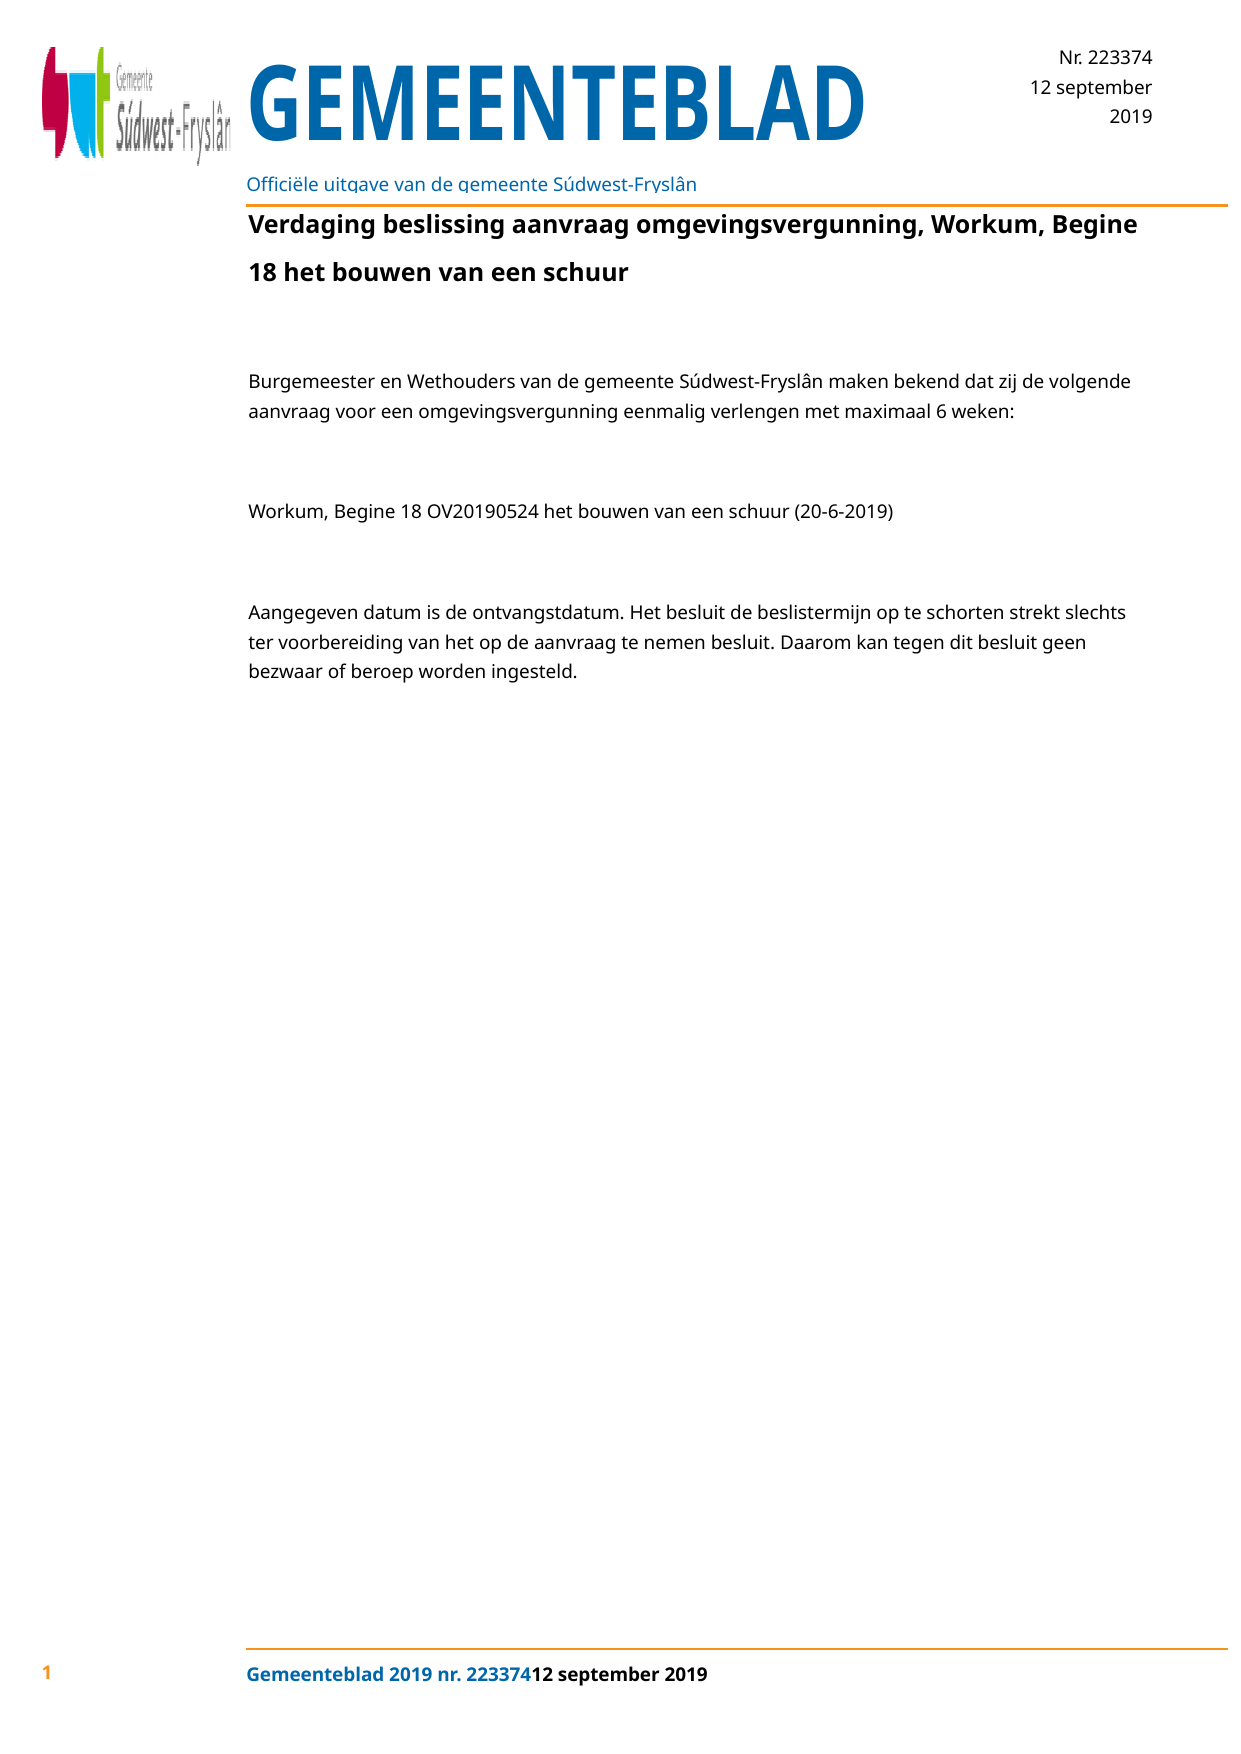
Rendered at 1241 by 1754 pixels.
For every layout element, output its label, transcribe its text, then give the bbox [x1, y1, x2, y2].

text Aangegeven datum is de ontvangstdatum. Het besluit de beslistermijn op te schorten strekt slechts ter voorbereiding van het op de aanvraag te nemen besluit. Daarom kan tegen dit besluit geen bezwaar of beroep worden ingesteld. [248, 599, 1152, 684]
picture [41, 47, 231, 172]
text Verdaging beslissing aanvraag omgevingsvergunning, Workum, Begine 18 het bouwen van een schuur [248, 207, 1152, 288]
text Burgemeester en Wethouders van de gemeente Súdwest-Fryslân maken bekend dat zij de volgende aanvraag voor een omgevingsvergunning eenmalig verlengen met maximaal 6 weken: [248, 368, 1152, 424]
text Workum, Begine 18 OV20190524 het bouwen van een schuur (20-6-2019) [248, 499, 1152, 524]
